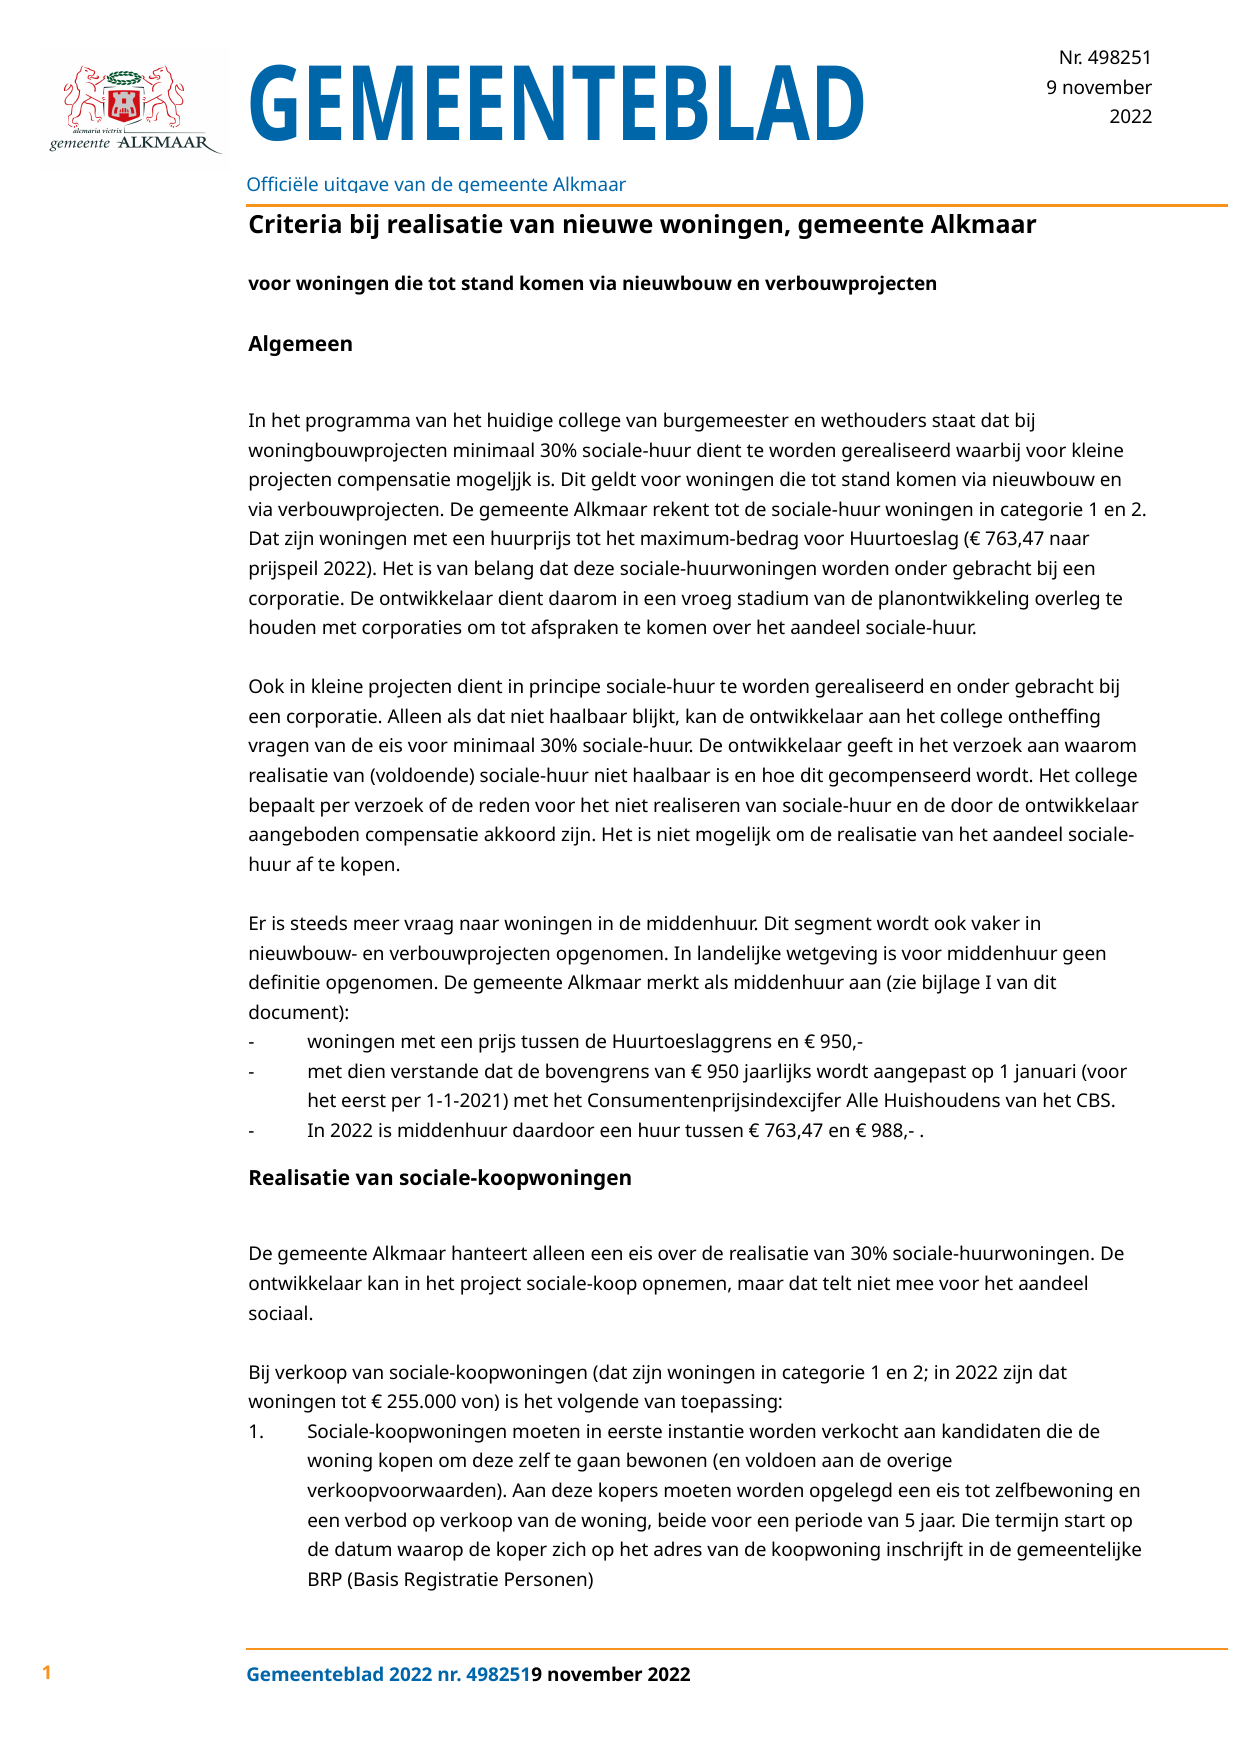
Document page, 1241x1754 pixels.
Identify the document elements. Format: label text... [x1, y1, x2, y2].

text Ook in kleine projecten dient in principe sociale-huur te worden gerealiseerd en onder gebracht bij een corporatie. Alleen als dat niet haalbaar blijkt, kan de ontwikkelaar aan het college ontheffing vragen van de eis voor minimaal 30% sociale-huur. De ontwikkelaar geeft in het verzoek aan waarom realisatie van (voldoende) sociale-huur niet haalbaar is en hoe dit gecompenseerd wordt. Het college bepaalt per verzoek of de reden voor het niet realiseren van sociale-huur en de door de ontwikkelaar aangeboden compensatie akkoord zijn. Het is niet mogelijk om de realisatie van het aandeel sociale-huur af te kopen. [248, 673, 1152, 877]
text Realisatie van sociale-koopwoningen [248, 1163, 1152, 1191]
picture [41, 47, 231, 172]
text Criteria bij realisatie van nieuwe woningen, gemeente Alkmaar [248, 207, 1152, 241]
text Er is steeds meer vraag naar woningen in de middenhuur. Dit segment wordt ook vaker in nieuwbouw- en verbouwprojecten opgenomen. In landelijke wetgeving is voor middenhuur geen definitie opgenomen. De gemeente Alkmaar merkt als middenhuur aan (zie bijlage I van dit document): [248, 910, 1152, 1024]
list In 2022 is middenhuur daardoor een huur tussen € 763,47 en € 988,- . [248, 1117, 1152, 1143]
list woningen met een prijs tussen de Huurtoeslaggrens en € 950,- [248, 1028, 1152, 1054]
text voor woningen die tot stand komen via nieuwbouw en verbouwprojecten [248, 270, 1152, 296]
text De gemeente Alkmaar hanteert alleen een eis over de realisatie van 30% sociale-huurwoningen. De ontwikkelaar kan in het project sociale-koop opnemen, maar dat telt niet mee voor het aandeel sociaal. [248, 1241, 1152, 1325]
text Bij verkoop van sociale-koopwoningen (dat zijn woningen in categorie 1 en 2; in 2022 zijn dat woningen tot € 255.000 von) is het volgende van toepassing: [248, 1359, 1152, 1414]
list Sociale-koopwoningen moeten in eerste instantie worden verkocht aan kandidaten die de woning kopen om deze zelf te gaan bewonen (en voldoen aan de overige verkoopvoorwaarden). Aan deze kopers moeten worden opgelegd een eis tot zelfbewoning en een verbod op verkoop van de woning, beide voor een periode van 5 jaar. Die termijn start op de datum waarop de koper zich op het adres van de koopwoning inschrijft in de gemeentelijke BRP (Basis Registratie Personen) [248, 1418, 1152, 1592]
list met dien verstande dat de bovengrens van € 950 jaarlijks wordt aangepast op 1 januari (voor het eerst per 1-1-2021) met het Consumentenprijsindexcijfer Alle Huishoudens van het CBS. [248, 1058, 1152, 1113]
text In het programma van het huidige college van burgemeester en wethouders staat dat bij woningbouwprojecten minimaal 30% sociale-huur dient te worden gerealiseerd waarbij voor kleine projecten compensatie mogeljjk is. Dit geldt voor woningen die tot stand komen via nieuwbouw en via verbouwprojecten. De gemeente Alkmaar rekent tot de sociale-huur woningen in categorie 1 en 2. Dat zijn woningen met een huurprijs tot het maximum-bedrag voor Huurtoeslag (€ 763,47 naar prijspeil 2022). Het is van belang dat deze sociale-huurwoningen worden onder gebracht bij een corporatie. De ontwikkelaar dient daarom in een vroeg stadium van de planontwikkeling overleg te houden met corporaties om tot afspraken te komen over het aandeel sociale-huur. [248, 407, 1152, 640]
text Algemeen [248, 329, 1152, 358]
